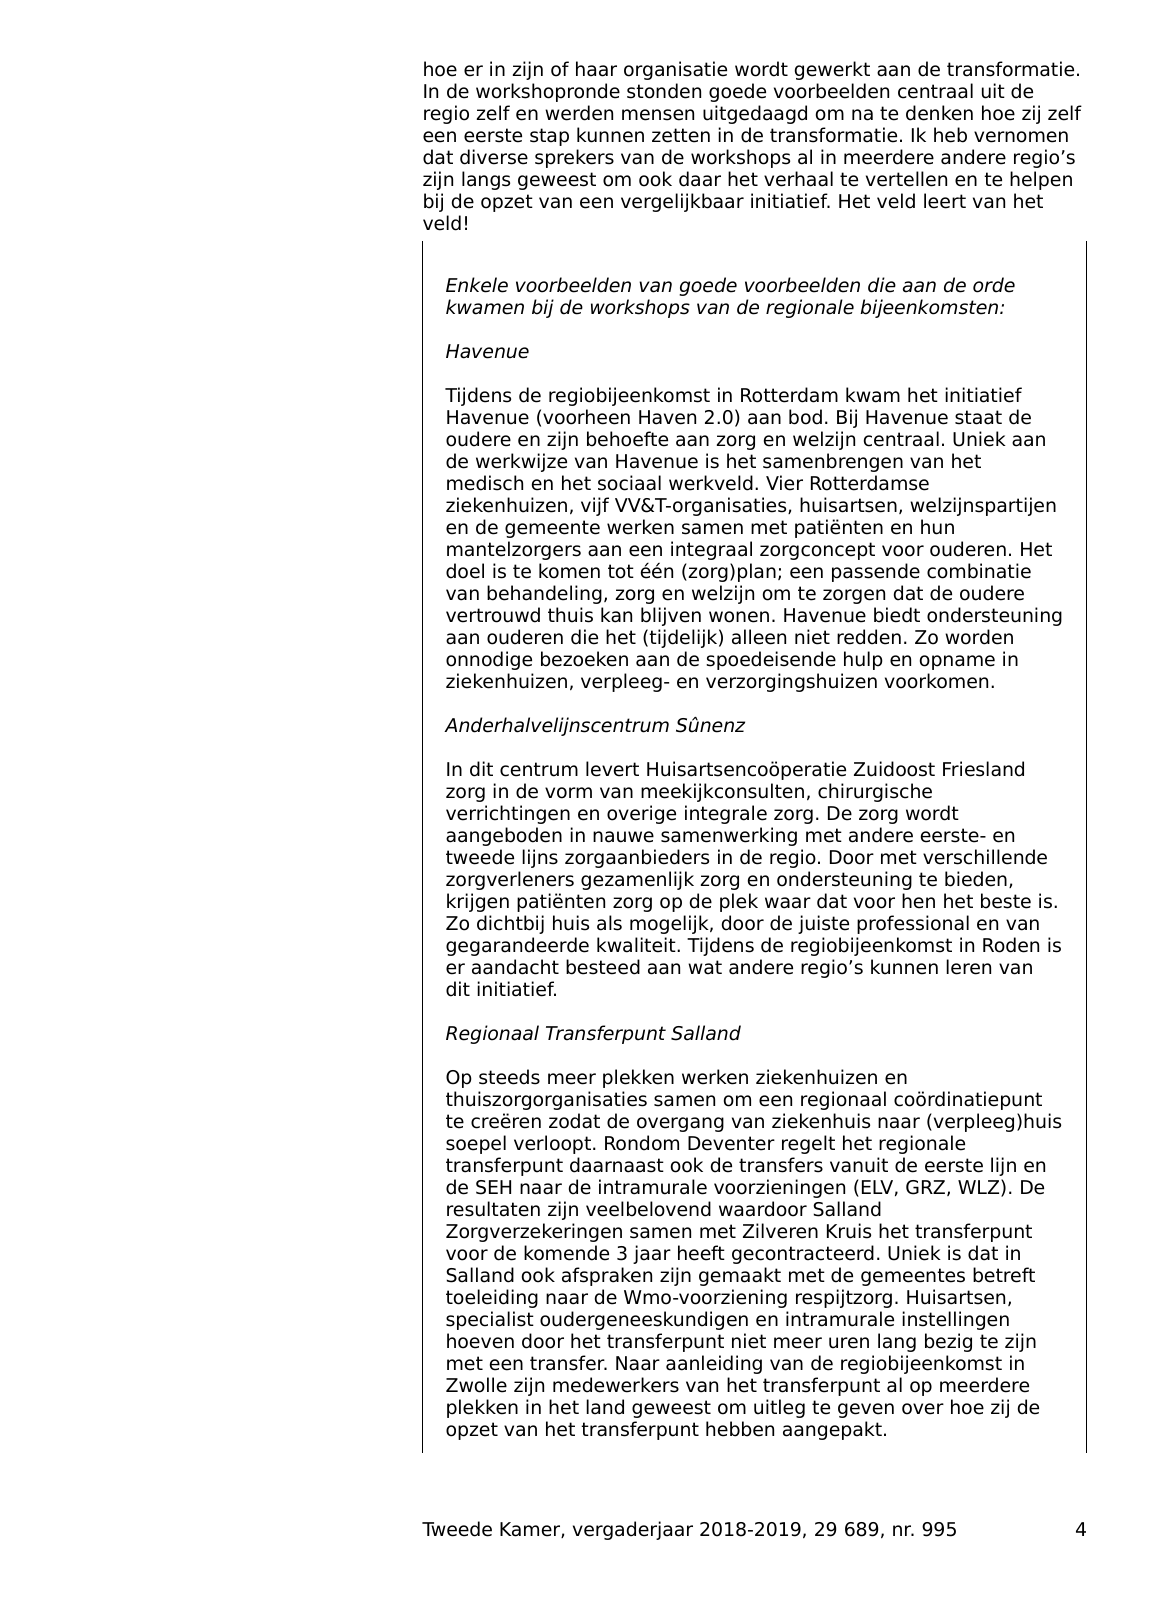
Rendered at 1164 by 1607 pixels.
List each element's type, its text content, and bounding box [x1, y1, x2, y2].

text hoe er in zijn of haar organisatie wordt gewerkt aan de transformatie. In de workshopronde stonden goede voorbeelden centraal uit de regio zelf en werden mensen uitgedaagd om na te denken hoe zij zelf een eerste stap kunnen zetten in de transformatie. Ik heb vernomen dat diverse sprekers van de workshops al in meerdere andere regio’s zijn langs geweest om ook daar het verhaal te vertellen en te helpen bij de opzet van een vergelijkbaar initiatief. Het veld leert van het veld! [422, 59, 1087, 235]
table_header Enkele voorbeelden van goede voorbeelden die aan de orde kwamen bij de workshops van de regionale bijeenkomsten: Havenue Tijdens de regiobijeenkomst in Rotterdam kwam het initiatief Havenue (voorheen Haven 2.0) aan bod. Bij Havenue staat de oudere en zijn behoefte aan zorg en welzijn centraal. Uniek aan de werkwijze van Havenue is het samenbrengen van het medisch en het sociaal werkveld. Vier Rotterdamse ziekenhuizen, vijf VV&T-organisaties, huisartsen, welzijnspartijen en de gemeente werken samen met patiënten en hun mantelzorgers aan een integraal zorgconcept voor ouderen. Het doel is te komen tot één (zorg)plan; een passende combinatie van behandeling, zorg en welzijn om te zorgen dat de oudere vertrouwd thuis kan blijven wonen. Havenue biedt ondersteuning aan ouderen die het (tijdelijk) alleen niet redden. Zo worden onnodige bezoeken aan de spoedeisende hulp en opname in ziekenhuizen, verpleeg- en verzorgingshuizen voorkomen. Anderhalvelijnscentrum Sûnenz In dit centrum levert Huisartsencoöperatie Zuidoost Friesland zorg in de vorm van meekijkconsulten, chirurgische verrichtingen en overige integrale zorg. De zorg wordt aangeboden in nauwe samenwerking met andere eerste- en tweede lijns zorgaanbieders in de regio. Door met verschillende zorgverleners gezamenlijk zorg en ondersteuning te bieden, krijgen patiënten zorg op de plek waar dat voor hen het beste is. Zo dichtbij huis als mogelijk, door de juiste professional en van gegarandeerde kwaliteit. Tijdens de regiobijeenkomst in Roden is er aandacht besteed aan wat andere regio’s kunnen leren van dit initiatief. Regionaal Transferpunt Salland Op steeds meer plekken werken ziekenhuizen en thuiszorgorganisaties samen om een regionaal coördinatiepunt te creëren zodat de overgang van ziekenhuis naar (verpleeg)huis soepel verloopt. Rondom Deventer regelt het regionale transferpunt daarnaast ook de transfers vanuit de eerste lijn en de SEH naar de intramurale voorzieningen (ELV, GRZ, WLZ). De resultaten zijn veelbelovend waardoor Salland Zorgverzekeringen samen met Zilveren Kruis het transferpunt voor de komende 3 jaar heeft gecontracteerd. Uniek is dat in Salland ook afspraken zijn gemaakt met de gemeentes betreft toeleiding naar de Wmo-voorziening respijtzorg. Huisartsen, specialist oudergeneeskundigen en intramurale instellingen hoeven door het transferpunt niet meer uren lang bezig te zijn met een transfer. Naar aanleiding van de regiobijeenkomst in Zwolle zijn medewerkers van het transferpunt al op meerdere plekken in het land geweest om uitleg te geven over hoe zij de opzet van het transferpunt hebben aangepakt. [423, 241, 1086, 1453]
